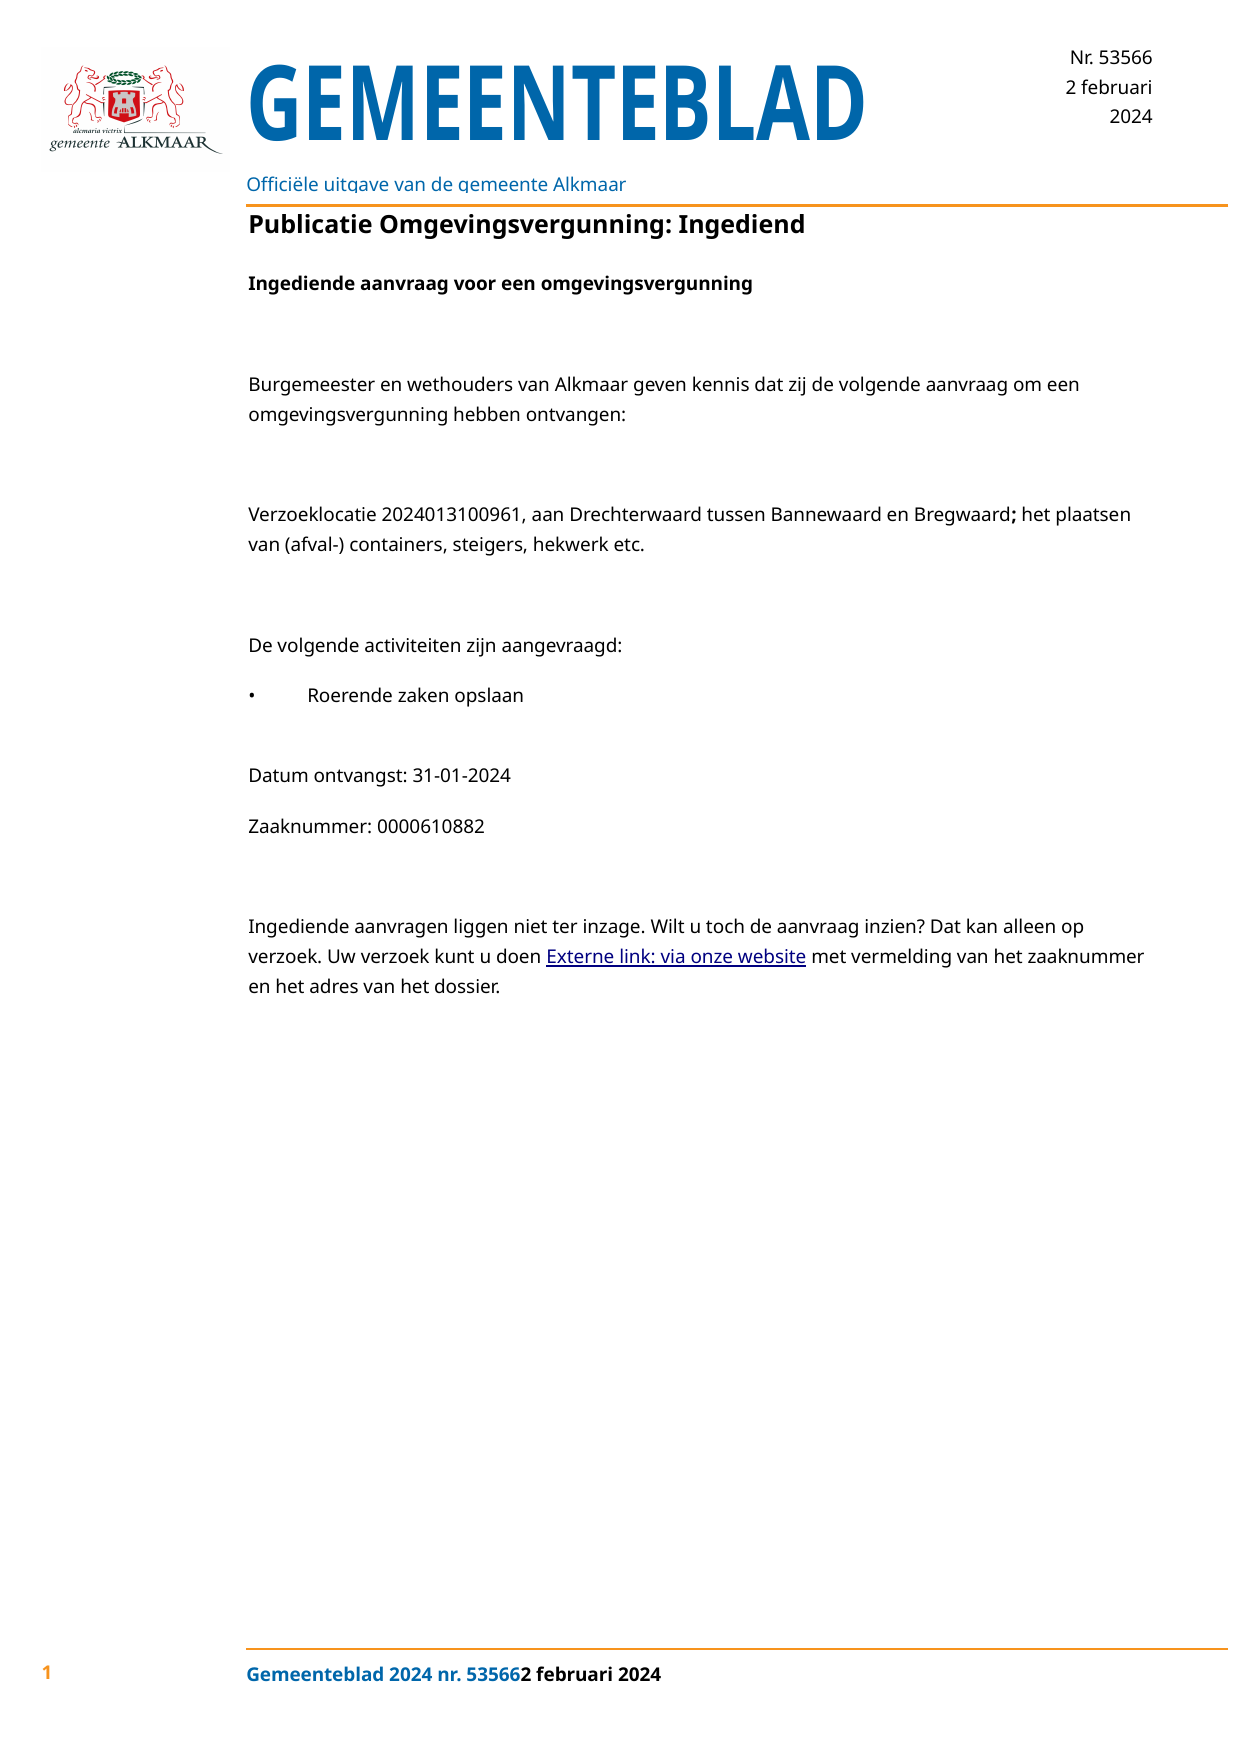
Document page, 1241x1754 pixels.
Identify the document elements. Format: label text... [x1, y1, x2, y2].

text Ingediende aanvraag voor een omgevingsvergunning [248, 270, 1152, 296]
text De volgende activiteiten zijn aangevraagd: [248, 632, 1152, 658]
text Datum ontvangst: 31-01-2024 [248, 762, 1152, 788]
text Verzoeklocatie 2024013100961, aan Drechterwaard tussen Bannewaard en Bregwaard; het plaatsen van (afval-) containers, steigers, hekwerk etc. [248, 502, 1152, 557]
picture [41, 47, 231, 172]
text Publicatie Omgevingsvergunning: Ingediend [248, 207, 1152, 241]
text Ingediende aanvragen liggen niet ter inzage. Wilt u toch de aanvraag inzien? Dat kan alleen op verzoek. Uw verzoek kunt u doen Externe link: via onze website met vermelding van het zaaknummer en het adres van het dossier. [248, 914, 1152, 998]
list Roerende zaken opslaan [248, 682, 1152, 708]
text Burgemeester en wethouders van Alkmaar geven kennis dat zij de volgende aanvraag om een omgevingsvergunning hebben ontvangen: [248, 371, 1152, 426]
text Zaaknummer: 0000610882 [248, 813, 1152, 838]
